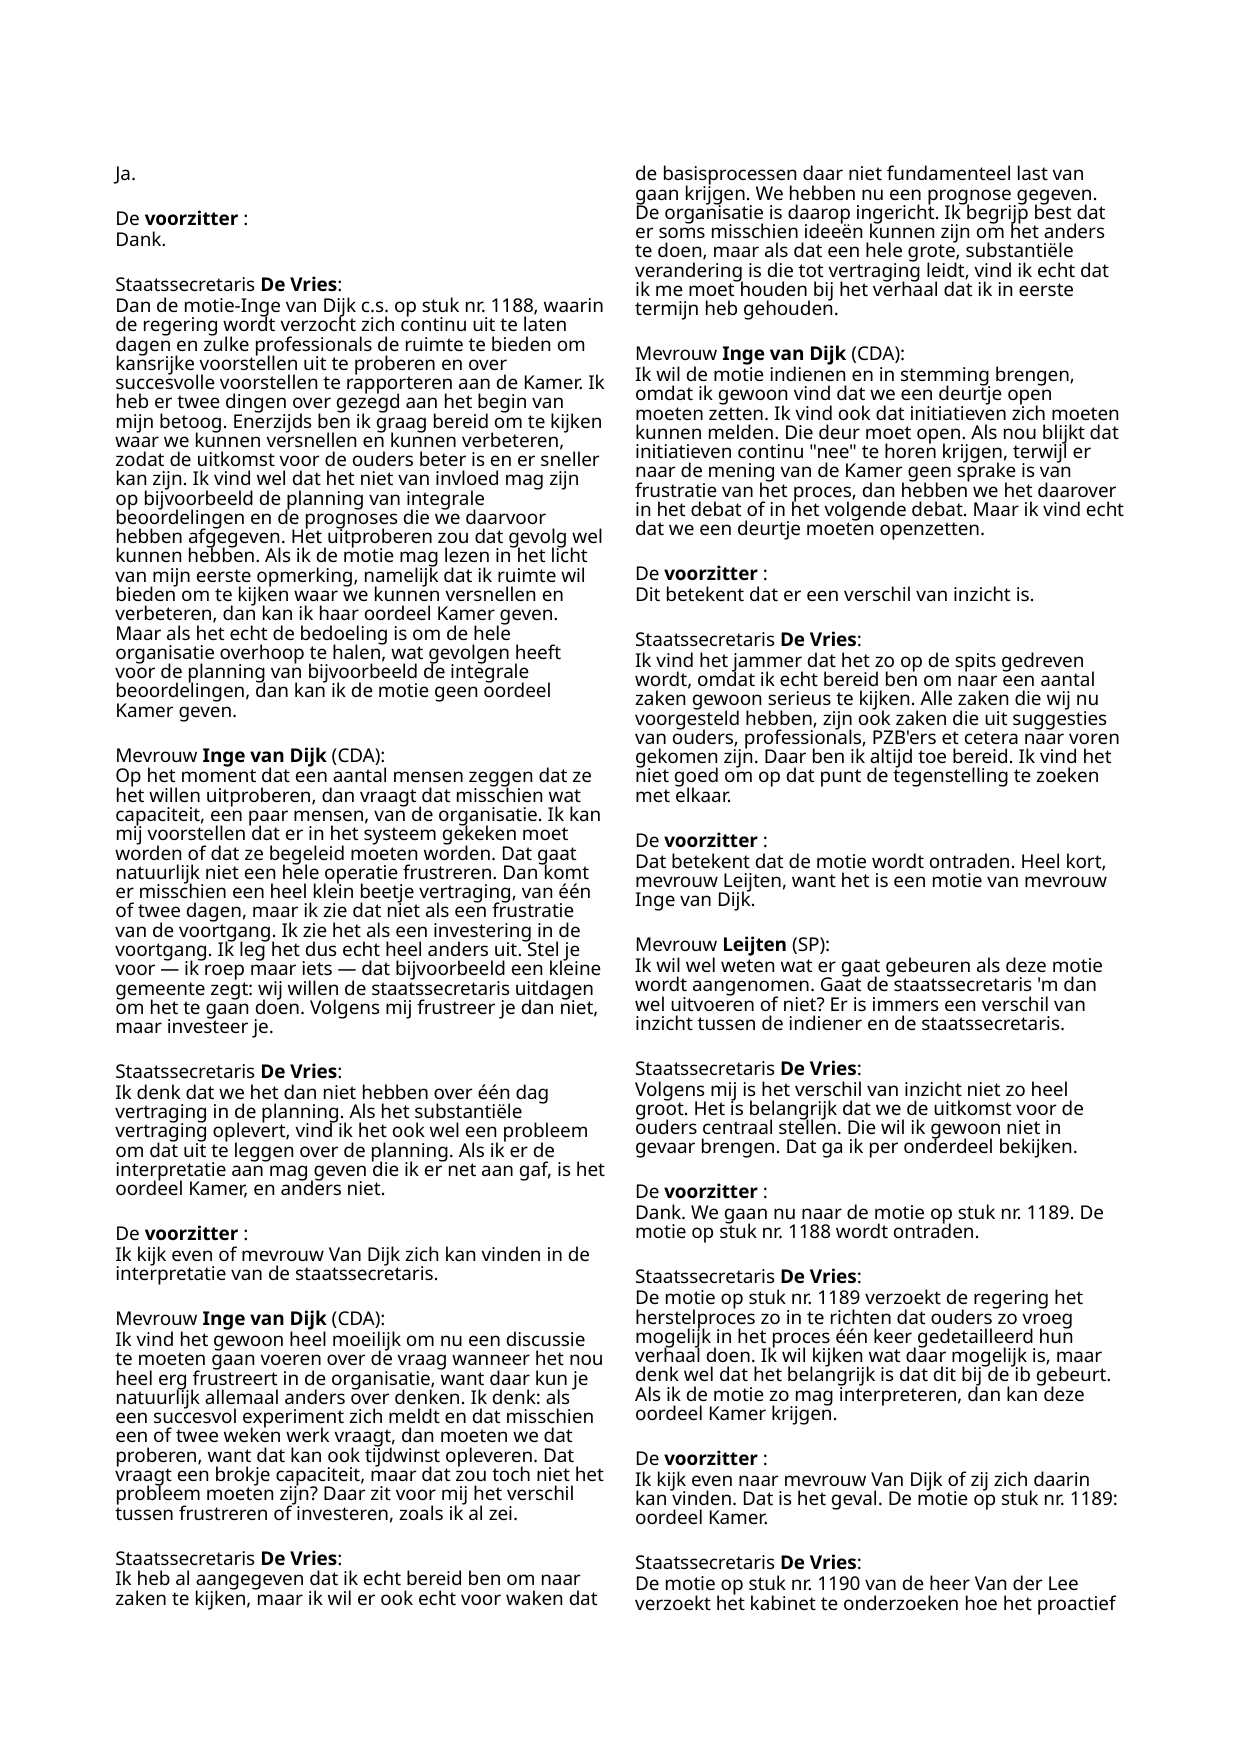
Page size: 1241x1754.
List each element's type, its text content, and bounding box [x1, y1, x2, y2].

text Staatssecretaris De Vries: [635, 1055, 1125, 1081]
text De voorzitter : [635, 1445, 1125, 1471]
text Dank. [115, 231, 605, 250]
text Staatssecretaris De Vries: [115, 1545, 605, 1570]
text de basisprocessen daar niet fundamenteel last van gaan krijgen. We hebben nu een prognose gegeven. De organisatie is daarop ingericht. Ik begrijp best dat er soms misschien ideeën kunnen zijn om het anders te doen, maar als dat een hele grote, substantiële verandering is die tot vertraging leidt, vind ik echt dat ik me moet houden bij het verhaal dat ik in eerste termijn heb gehouden. [635, 165, 1125, 319]
text Ja. [115, 165, 605, 184]
text De voorzitter : [115, 1220, 605, 1246]
text Ik kijk even naar mevrouw Van Dijk of zij zich daarin kan vinden. Dat is het geval. De motie op stuk nr. 1189: oordeel Kamer. [635, 1471, 1125, 1529]
text Dat betekent dat de motie wordt ontraden. Heel kort, mevrouw Leijten, want het is een motie van mevrouw Inge van Dijk. [635, 853, 1125, 910]
text Volgens mij is het verschil van inzicht niet zo heel groot. Het is belangrijk dat we de uitkomst voor de ouders centraal stellen. Die wil ik gewoon niet in gevaar brengen. Dat ga ik per onderdeel bekijken. [635, 1081, 1125, 1158]
text Mevrouw Inge van Dijk (CDA): [115, 1305, 605, 1331]
text Dit betekent dat er een verschil van inzicht is. [635, 586, 1125, 605]
text Staatssecretaris De Vries: [635, 626, 1125, 652]
text Dank. We gaan nu naar de motie op stuk nr. 1189. De motie op stuk nr. 1188 wordt ontraden. [635, 1204, 1125, 1243]
text Staatssecretaris De Vries: [115, 271, 605, 297]
text Ik wil de motie indienen en in stemming brengen, omdat ik gewoon vind dat we een deurtje open moeten zetten. Ik vind ook dat initiatieven zich moeten kunnen melden. Die deur moet open. Als nou blijkt dat initiatieven continu "nee" te horen krijgen, terwijl er naar de mening van de Kamer geen sprake is van frustratie van het proces, dan hebben we het daarover in het debat of in het volgende debat. Maar ik vind echt dat we een deurtje moeten openzetten. [635, 366, 1125, 539]
text Ik vind het gewoon heel moeilijk om nu een discussie te moeten gaan voeren over de vraag wanneer het nou heel erg frustreert in de organisatie, want daar kun je natuurlijk allemaal anders over denken. Ik denk: als een succesvol experiment zich meldt en dat misschien een of twee weken werk vraagt, dan moeten we dat proberen, want dat kan ook tijdwinst opleveren. Dat vraagt een brokje capaciteit, maar dat zou toch niet het probleem moeten zijn? Daar zit voor mij het verschil tussen frustreren of investeren, zoals ik al zei. [115, 1331, 605, 1524]
text Ik denk dat we het dan niet hebben over één dag vertraging in de planning. Als het substantiële vertraging oplevert, vind ik het ook wel een probleem om dat uit te leggen over de planning. Als ik er de interpretatie aan mag geven die ik er net aan gaf, is het oordeel Kamer, en anders niet. [115, 1084, 605, 1199]
text De voorzitter : [115, 205, 605, 231]
text Staatssecretaris De Vries: [635, 1549, 1125, 1575]
text Mevrouw Inge van Dijk (CDA): [635, 340, 1125, 366]
text Staatssecretaris De Vries: [635, 1264, 1125, 1289]
text De voorzitter : [635, 560, 1125, 586]
text Mevrouw Inge van Dijk (CDA): [115, 742, 605, 767]
text De voorzitter : [635, 827, 1125, 853]
text Ik wil wel weten wat er gaat gebeuren als deze motie wordt aangenomen. Gaat de staatssecretaris 'm dan wel uitvoeren of niet? Er is immers een verschil van inzicht tussen de indiener en de staatssecretaris. [635, 957, 1125, 1034]
text Mevrouw Leijten (SP): [635, 931, 1125, 957]
text Staatssecretaris De Vries: [115, 1058, 605, 1084]
text De voorzitter : [635, 1178, 1125, 1204]
text Ik kijk even of mevrouw Van Dijk zich kan vinden in de interpretatie van de staatssecretaris. [115, 1246, 605, 1284]
text Ik heb al aangegeven dat ik echt bereid ben om naar zaken te kijken, maar ik wil er ook echt voor waken dat [115, 1570, 605, 1609]
text Op het moment dat een aantal mensen zeggen dat ze het willen uitproberen, dan vraagt dat misschien wat capaciteit, een paar mensen, van de organisatie. Ik kan mij voorstellen dat er in het systeem gekeken moet worden of dat ze begeleid moeten worden. Dat gaat natuurlijk niet een hele operatie frustreren. Dan komt er misschien een heel klein beetje vertraging, van één of twee dagen, maar ik zie dat niet als een frustratie van de voortgang. Ik zie het als een investering in de voortgang. Ik leg het dus echt heel anders uit. Stel je voor — ik roep maar iets — dat bijvoorbeeld een kleine gemeente zegt: wij willen de staatssecretaris uitdagen om het te gaan doen. Volgens mij frustreer je dan niet, maar investeer je. [115, 767, 605, 1037]
text Ik vind het jammer dat het zo op de spits gedreven wordt, omdat ik echt bereid ben om naar een aantal zaken gewoon serieus te kijken. Alle zaken die wij nu voorgesteld hebben, zijn ook zaken die uit suggesties van ouders, professionals, PZB'ers et cetera naar voren gekomen zijn. Daar ben ik altijd toe bereid. Ik vind het niet goed om op dat punt de tegenstelling te zoeken met elkaar. [635, 652, 1125, 806]
text De motie op stuk nr. 1190 van de heer Van der Lee verzoekt het kabinet te onderzoeken hoe het proactief [635, 1575, 1125, 1614]
text Dan de motie-Inge van Dijk c.s. op stuk nr. 1188, waarin de regering wordt verzocht zich continu uit te laten dagen en zulke professionals de ruimte te bieden om kansrijke voorstellen uit te proberen en over succesvolle voorstellen te rapporteren aan de Kamer. Ik heb er twee dingen over gezegd aan het begin van mijn betoog. Enerzijds ben ik graag bereid om te kijken waar we kunnen versnellen en kunnen verbeteren, zodat de uitkomst voor de ouders beter is en er sneller kan zijn. Ik vind wel dat het niet van invloed mag zijn op bijvoorbeeld de planning van integrale beoordelingen en de prognoses die we daarvoor hebben afgegeven. Het uitproberen zou dat gevolg wel kunnen hebben. Als ik de motie mag lezen in het licht van mijn eerste opmerking, namelijk dat ik ruimte wil bieden om te kijken waar we kunnen versnellen en verbeteren, dan kan ik haar oordeel Kamer geven. Maar als het echt de bedoeling is om de hele organisatie overhoop te halen, wat gevolgen heeft voor de planning van bijvoorbeeld de integrale beoordelingen, dan kan ik de motie geen oordeel Kamer geven. [115, 297, 605, 721]
text De motie op stuk nr. 1189 verzoekt de regering het herstelproces zo in te richten dat ouders zo vroeg mogelijk in het proces één keer gedetailleerd hun verhaal doen. Ik wil kijken wat daar mogelijk is, maar denk wel dat het belangrijk is dat dit bij de ib gebeurt. Als ik de motie zo mag interpreteren, dan kan deze oordeel Kamer krijgen. [635, 1289, 1125, 1424]
